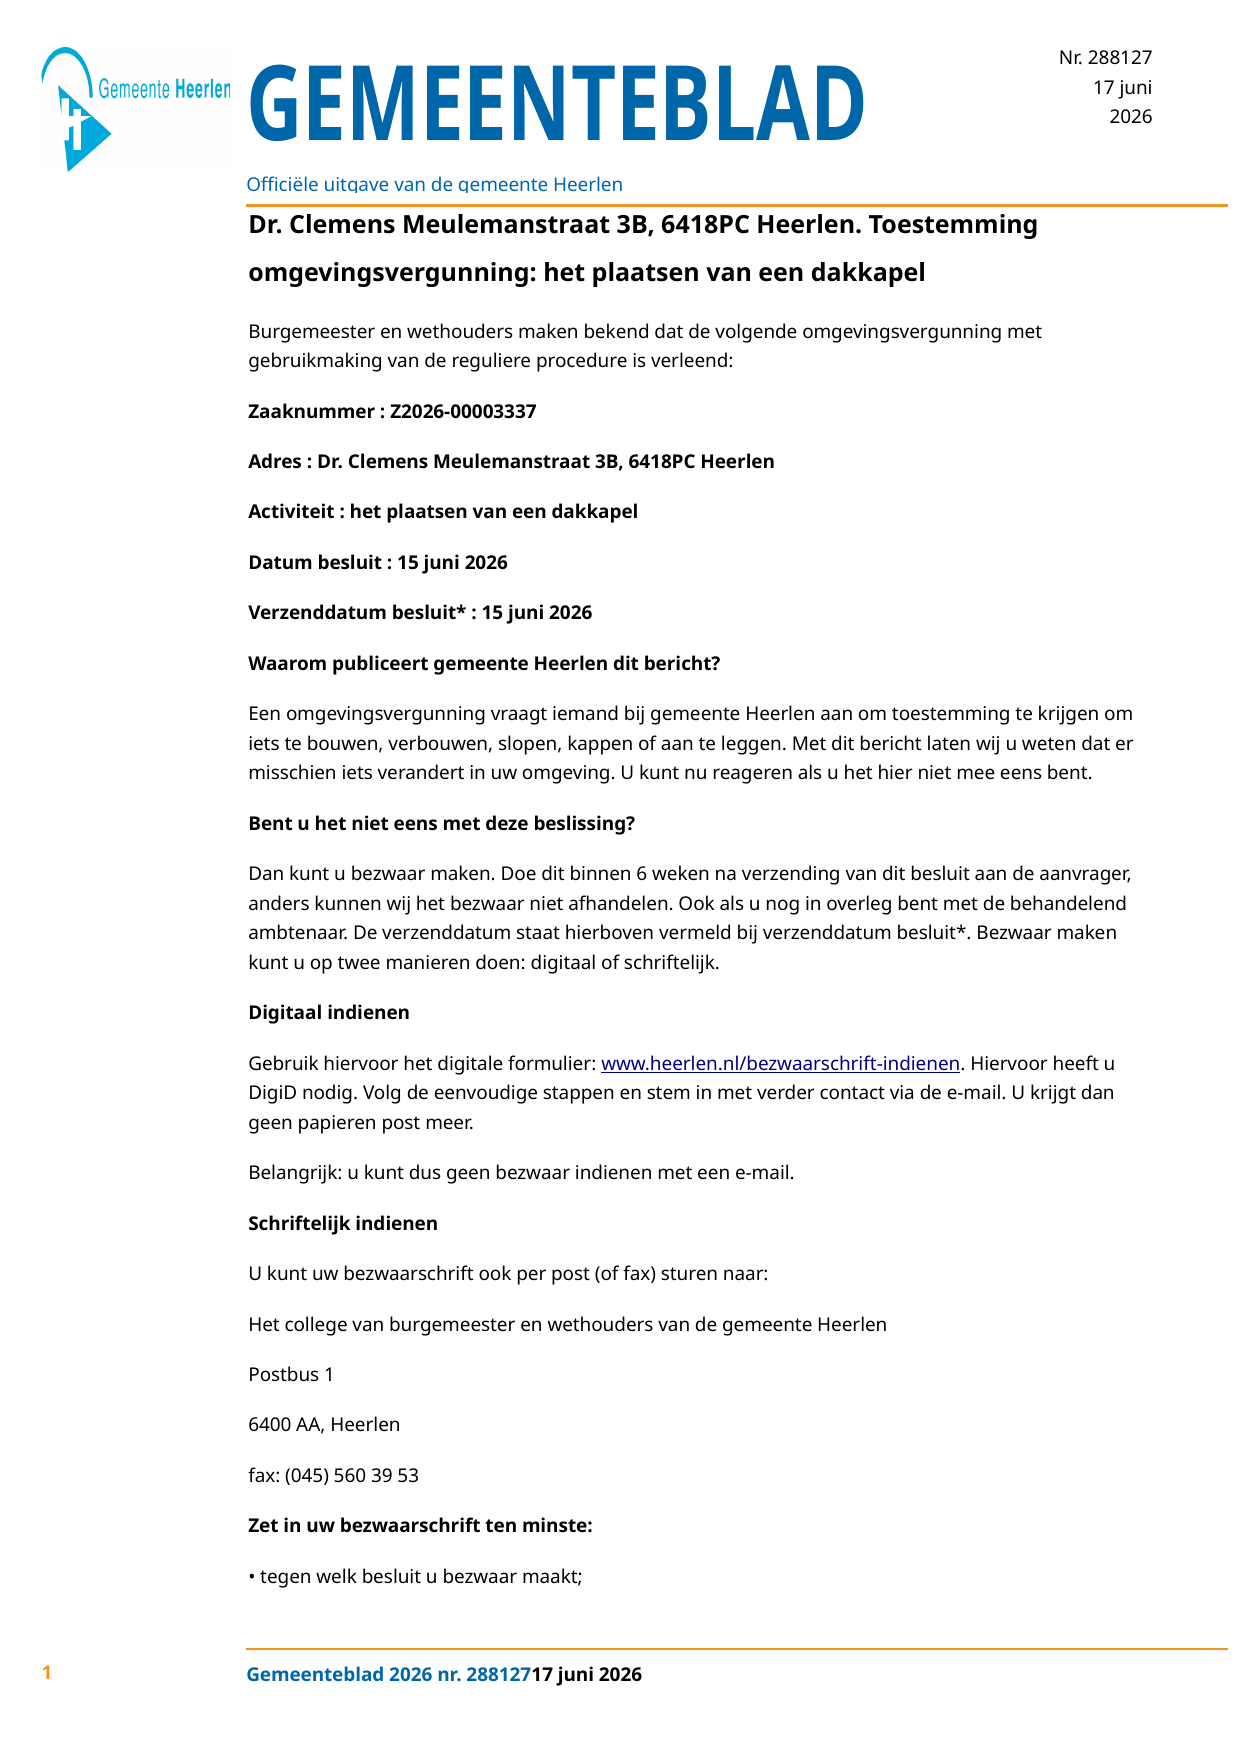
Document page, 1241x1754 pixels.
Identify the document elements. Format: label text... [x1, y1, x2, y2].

text Een omgevingsvergunning vraagt iemand bij gemeente Heerlen aan om toestemming te krijgen om iets te bouwen, verbouwen, slopen, kappen of aan te leggen. Met dit bericht laten wij u weten dat er misschien iets verandert in uw omgeving. U kunt nu reageren als u het hier niet mee eens bent. [248, 700, 1152, 785]
text Dan kunt u bezwaar maken. Doe dit binnen 6 weken na verzending van dit besluit aan de aanvrager, anders kunnen wij het bezwaar niet afhandelen. Ook als u nog in overleg bent met de behandelend ambtenaar. De verzenddatum staat hierboven vermeld bij verzenddatum besluit*. Bezwaar maken kunt u op twee manieren doen: digitaal of schriftelijk. [248, 860, 1152, 975]
text Bent u het niet eens met deze beslissing? [248, 810, 1152, 836]
text Postbus 1 [248, 1361, 1152, 1387]
text Activiteit : het plaatsen van een dakkapel [248, 499, 1152, 524]
text fax: (045) 560 39 53 [248, 1462, 1152, 1488]
text 6400 AA, Heerlen [248, 1412, 1152, 1437]
text Het college van burgemeester en wethouders van de gemeente Heerlen [248, 1311, 1152, 1337]
picture [41, 47, 59, 70]
text Waarom publiceert gemeente Heerlen dit bericht? [248, 650, 1152, 676]
text Gebruik hiervoor het digitale formulier: www.heerlen.nl/bezwaarschrift-indienen. Hiervoor heeft u DigiD nodig. Volg de eenvoudige stappen en stem in met verder contact via de e-mail. U krijgt dan geen papieren post meer. [248, 1050, 1152, 1135]
picture [41, 47, 231, 172]
text Verzenddatum besluit* : 15 juni 2026 [248, 599, 1152, 625]
text Zaaknummer : Z2026-00003337 [248, 398, 1152, 424]
text Adres : Dr. Clemens Meulemanstraat 3B, 6418PC Heerlen [248, 448, 1152, 474]
text Burgemeester en wethouders maken bekend dat de volgende omgevingsvergunning met gebruikmaking van de reguliere procedure is verleend: [248, 318, 1152, 373]
text • tegen welk besluit u bezwaar maakt; [248, 1563, 1152, 1589]
text Dr. Clemens Meulemanstraat 3B, 6418PC Heerlen. Toestemming omgevingsvergunning: het plaatsen van een dakkapel [248, 207, 1152, 288]
text Zet in uw bezwaarschrift ten minste: [248, 1512, 1152, 1538]
text Schriftelijk indienen [248, 1210, 1152, 1236]
text U kunt uw bezwaarschrift ook per post (of fax) sturen naar: [248, 1260, 1152, 1286]
text Digitaal indienen [248, 999, 1152, 1025]
text Belangrijk: u kunt dus geen bezwaar indienen met een e-mail. [248, 1159, 1152, 1185]
text Datum besluit : 15 juni 2026 [248, 549, 1152, 575]
